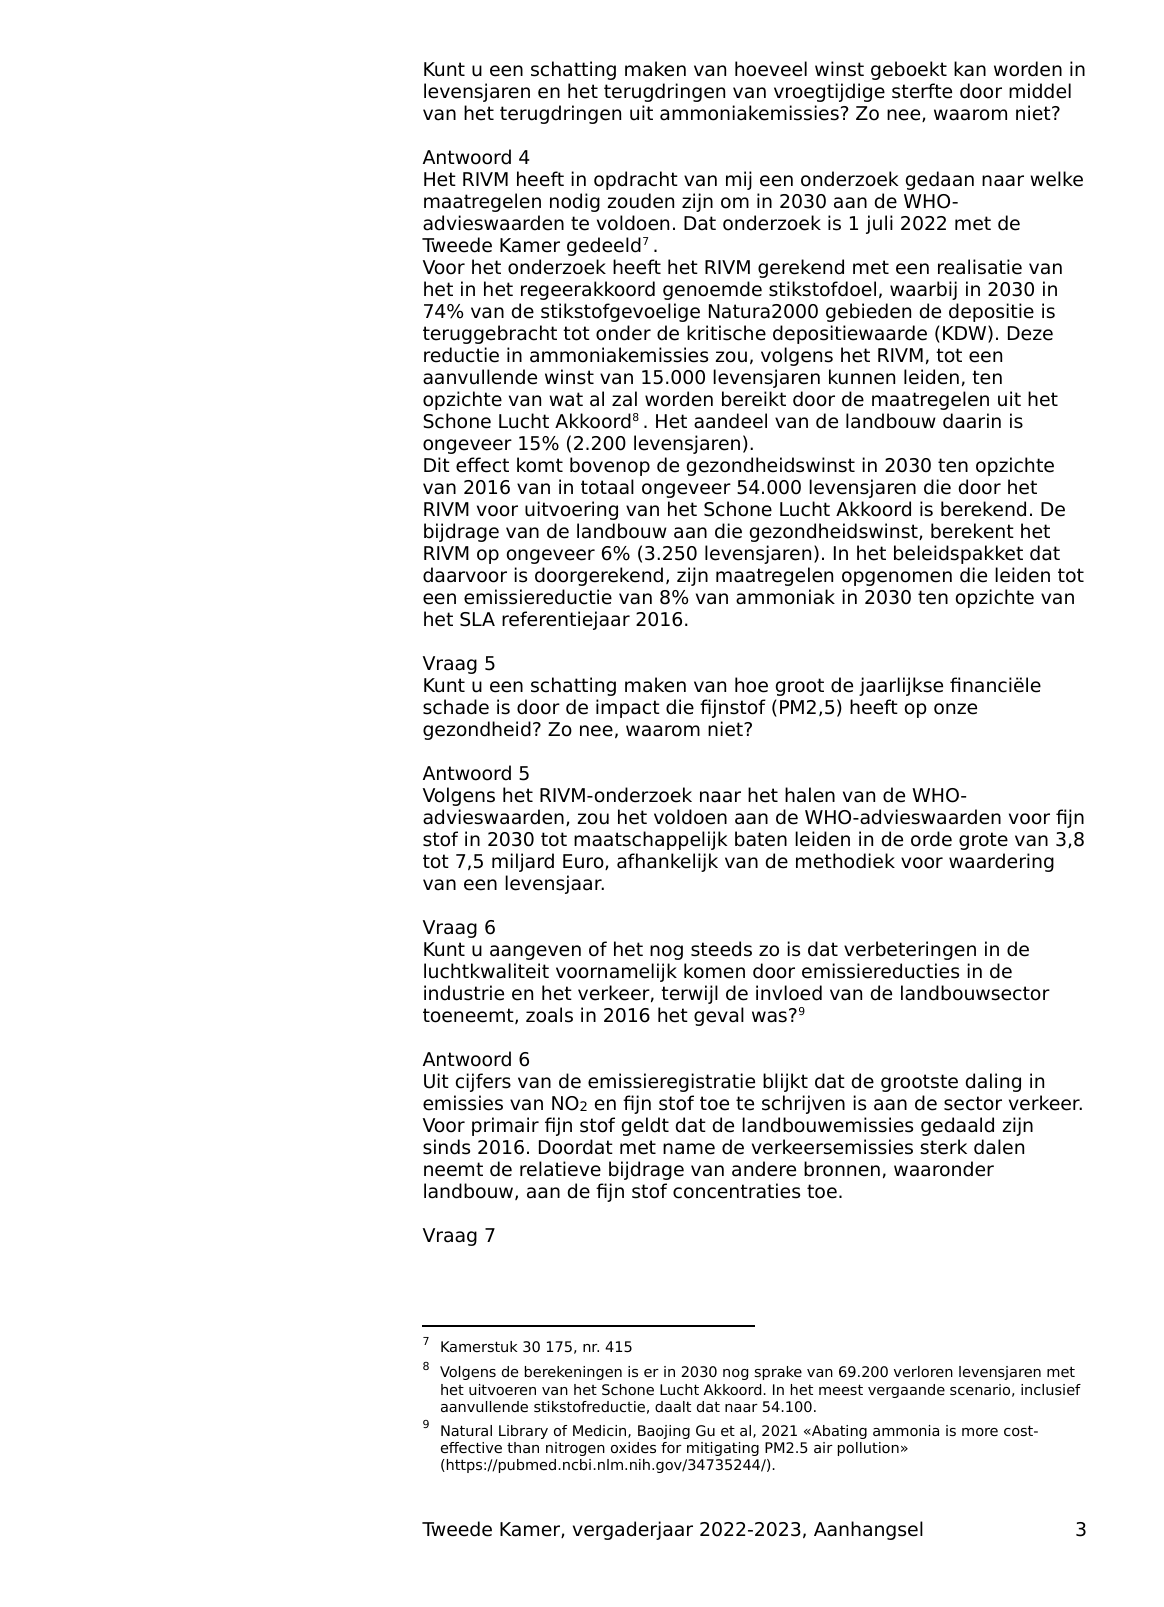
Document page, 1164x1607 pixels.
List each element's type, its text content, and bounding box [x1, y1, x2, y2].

text Kunt u aangeven of het nog steeds zo is dat verbeteringen in de luchtkwaliteit voornamelijk komen door emissiereducties in de industrie en het verkeer, terwijl de invloed van de landbouwsector toeneemt, zoals in 2016 het geval was? [422, 939, 1087, 1027]
text Antwoord 6 [422, 1049, 1087, 1071]
text Volgens het RIVM-onderzoek naar het halen van de WHO-advieswaarden, zou het voldoen aan de WHO-advieswaarden voor fijn stof in 2030 tot maatschappelijk baten leiden in de orde grote van 3,8 tot 7,5 miljard Euro, afhankelijk van de methodiek voor waardering van een levensjaar. [422, 785, 1087, 895]
text Vraag 5 [422, 653, 1087, 675]
text Dit effect komt bovenop de gezondheidswinst in 2030 ten opzichte van 2016 van in totaal ongeveer 54.000 levensjaren die door het RIVM voor uitvoering van het Schone Lucht Akkoord is berekend. De bijdrage van de landbouw aan die gezondheidswinst, berekent het RIVM op ongeveer 6% (3.250 levensjaren). In het beleidspakket dat daarvoor is doorgerekend, zijn maatregelen opgenomen die leiden tot een emissiereductie van 8% van ammoniak in 2030 ten opzichte van het SLA referentiejaar 2016. [422, 455, 1087, 631]
text Vraag 6 [422, 917, 1087, 939]
text Vraag 7 [422, 1225, 1087, 1247]
text Kamerstuk 30 175, nr. 415 [422, 1335, 1087, 1357]
text Antwoord 5 [422, 763, 1087, 785]
text Uit cijfers van de emissieregistratie blijkt dat de grootste daling in emissies van NO2 en fijn stof toe te schrijven is aan de sector verkeer. Voor primair fijn stof geldt dat de landbouwemissies gedaald zijn sinds 2016. Doordat met name de verkeersemissies sterk dalen neemt de relatieve bijdrage van andere bronnen, waaronder landbouw, aan de fijn stof concentraties toe. [422, 1071, 1087, 1203]
text Het RIVM heeft in opdracht van mij een onderzoek gedaan naar welke maatregelen nodig zouden zijn om in 2030 aan de WHO-advieswaarden te voldoen. Dat onderzoek is 1 juli 2022 met de Tweede Kamer gedeeld. [422, 169, 1087, 257]
text Volgens de berekeningen is er in 2030 nog sprake van 69.200 verloren levensjaren met het uitvoeren van het Schone Lucht Akkoord. In het meest vergaande scenario, inclusief aanvullende stikstofreductie, daalt dat naar 54.100. [422, 1360, 1087, 1416]
text Kunt u een schatting maken van hoeveel winst geboekt kan worden in levensjaren en het terugdringen van vroegtijdige sterfte door middel van het terugdringen uit ammoniakemissies? Zo nee, waarom niet? [422, 59, 1087, 125]
text Antwoord 4 [422, 147, 1087, 169]
text Voor het onderzoek heeft het RIVM gerekend met een realisatie van het in het regeerakkoord genoemde stikstofdoel, waarbij in 2030 in 74% van de stikstofgevoelige Natura2000 gebieden de depositie is teruggebracht tot onder de kritische depositiewaarde (KDW). Deze reductie in ammoniakemissies zou, volgens het RIVM, tot een aanvullende winst van 15.000 levensjaren kunnen leiden, ten opzichte van wat al zal worden bereikt door de maatregelen uit het Schone Lucht Akkoord. Het aandeel van de landbouw daarin is ongeveer 15% (2.200 levensjaren). [422, 257, 1087, 455]
text Kunt u een schatting maken van hoe groot de jaarlijkse financiële schade is door de impact die fijnstof (PM2,5) heeft op onze gezondheid? Zo nee, waarom niet? [422, 675, 1087, 741]
text Natural Library of Medicin, Baojing Gu et al, 2021 «Abating ammonia is more cost-effective than nitrogen oxides for mitigating PM2.5 air pollution» (https://pubmed.ncbi.nlm.nih.gov/34735244/). [422, 1418, 1087, 1474]
